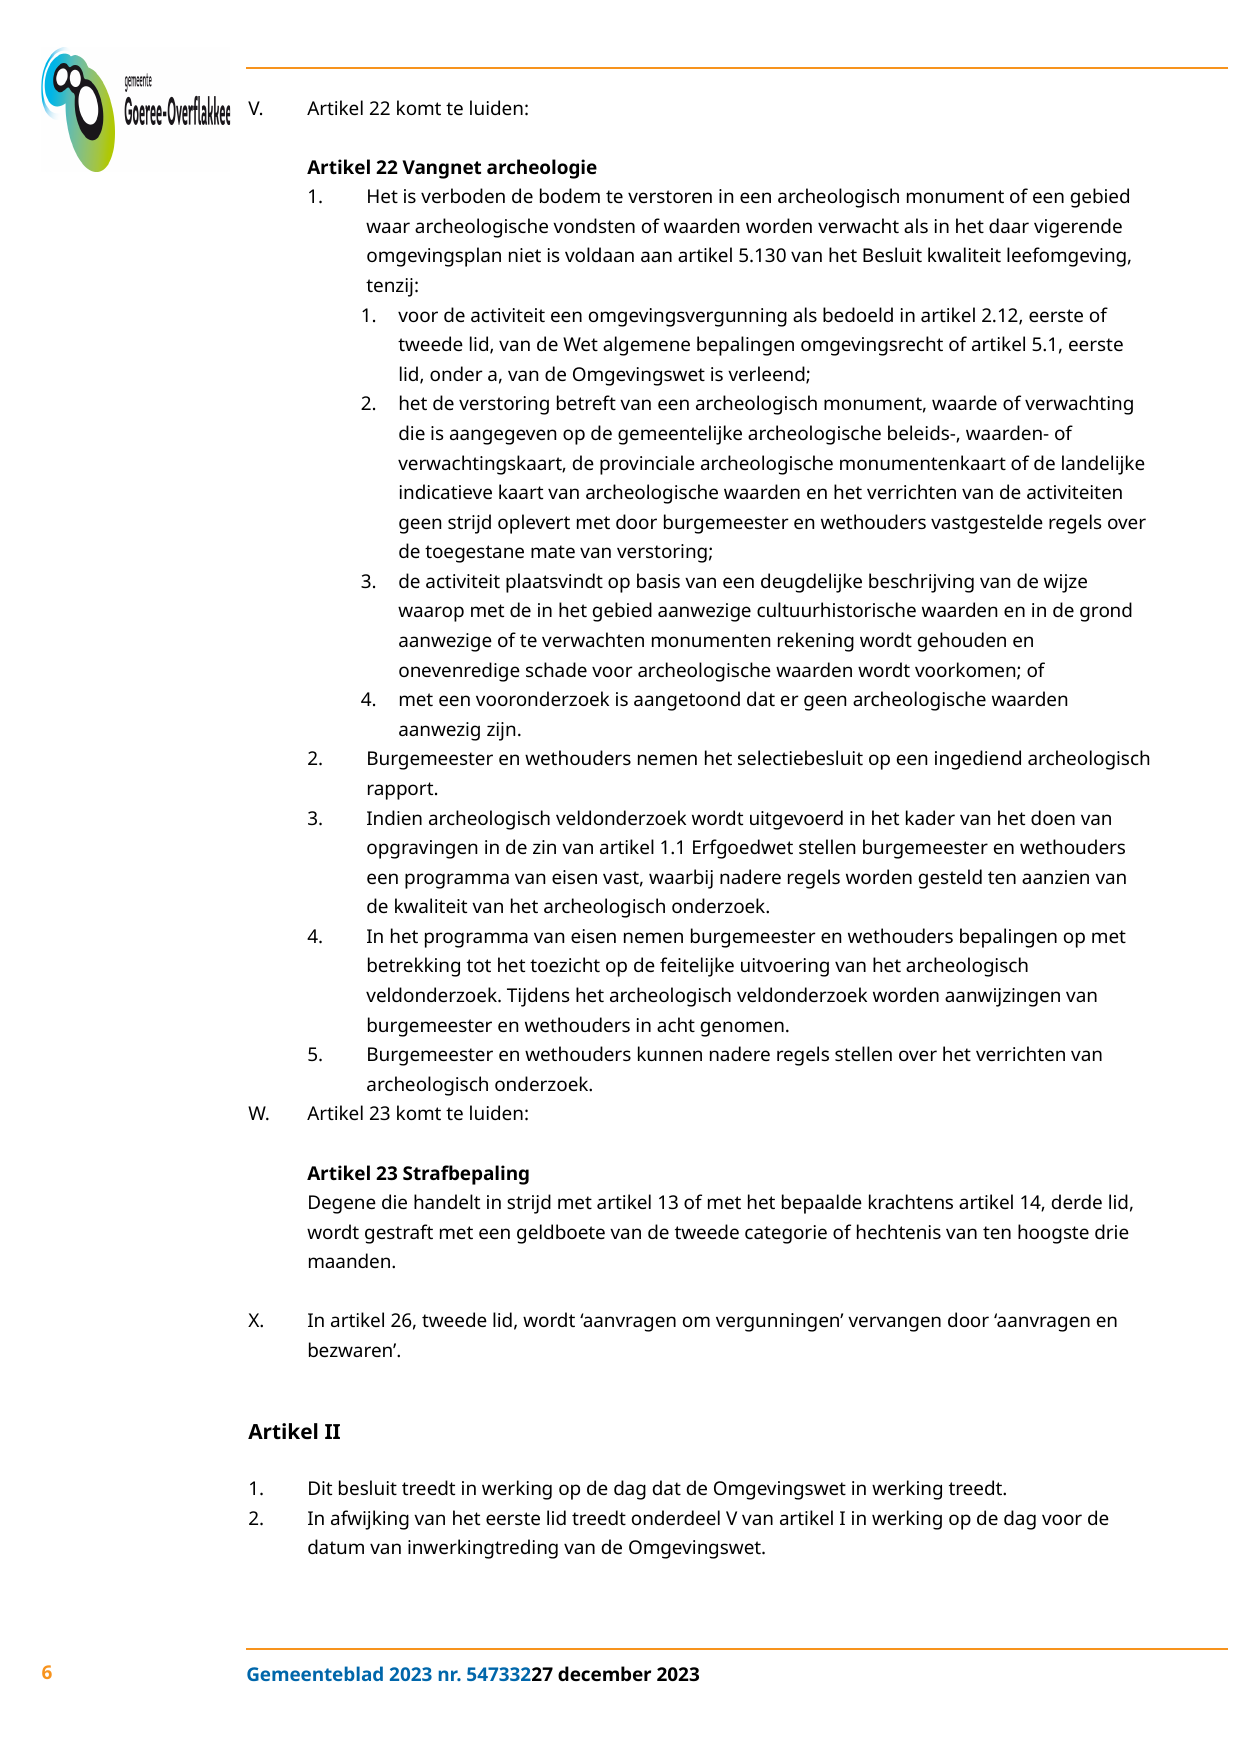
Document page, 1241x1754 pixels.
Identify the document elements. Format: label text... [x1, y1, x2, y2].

list Burgemeester en wethouders kunnen nadere regels stellen over het verrichten van archeologisch onderzoek. [307, 1041, 1152, 1097]
list In artikel 26, tweede lid, wordt ‘aanvragen om vergunningen’ vervangen door ‘aanvragen en bezwaren’. [248, 1308, 1152, 1363]
list Dit besluit treedt in werking op de dag dat de Omgevingswet in werking treedt. [248, 1475, 1152, 1501]
list Indien archeologisch veldonderzoek wordt uitgevoerd in het kader van het doen van opgravingen in de zin van artikel 1.1 Erfgoedwet stellen burgemeester en wethouders een programma van eisen vast, waarbij nadere regels worden gesteld ten aanzien van de kwaliteit van het archeologisch onderzoek. [307, 805, 1152, 919]
picture [41, 47, 231, 172]
list het de verstoring betreft van een archeologisch monument, waarde of verwachting die is aangegeven op de gemeentelijke archeologische beleids-, waarden- of verwachtingskaart, de provinciale archeologische monumentenkaart of de landelijke indicatieve kaart van archeologische waarden en het verrichten van de activiteiten geen strijd oplevert met door burgemeester en wethouders vastgestelde regels over de toegestane mate van verstoring; [361, 391, 1152, 564]
text Artikel II [248, 1417, 1152, 1446]
list voor de activiteit een omgevingsvergunning als bedoeld in artikel 2.12, eerste of tweede lid, van de Wet algemene bepalingen omgevingsrecht of artikel 5.1, eerste lid, onder a, van de Omgevingswet is verleend; [361, 302, 1152, 387]
list Artikel 22 Vangnet archeologie [248, 154, 1152, 180]
list Artikel 23 komt te luiden: [248, 1101, 1152, 1126]
list Degene die handelt in strijd met artikel 13 of met het bepaalde krachtens artikel 14, derde lid, wordt gestraft met een geldboete van de tweede categorie of hechtenis van ten hoogste drie maanden. [248, 1189, 1152, 1274]
list Burgemeester en wethouders nemen het selectiebesluit op een ingediend archeologisch rapport. [307, 746, 1152, 801]
list In het programma van eisen nemen burgemeester en wethouders bepalingen op met betrekking tot het toezicht op de feitelijke uitvoering van het archeologisch veldonderzoek. Tijdens het archeologisch veldonderzoek worden aanwijzingen van burgemeester en wethouders in acht genomen. [307, 923, 1152, 1038]
list met een vooronderzoek is aangetoond dat er geen archeologische waarden aanwezig zijn. [361, 686, 1152, 742]
list Artikel 22 komt te luiden: [248, 95, 1152, 121]
list de activiteit plaatsvindt op basis van een deugdelijke beschrijving van de wijze waarop met de in het gebied aanwezige cultuurhistorische waarden en in de grond aanwezige of te verwachten monumenten rekening wordt gehouden en onevenredige schade voor archeologische waarden wordt voorkomen; of [361, 568, 1152, 683]
list In afwijking van het eerste lid treedt onderdeel V van artikel I in werking op de dag voor de datum van inwerkingtreding van de Omgevingswet. [248, 1505, 1152, 1560]
list Het is verboden de bodem te verstoren in een archeologisch monument of een gebied waar archeologische vondsten of waarden worden verwacht als in het daar vigerende omgevingsplan niet is voldaan aan artikel 5.130 van het Besluit kwaliteit leefomgeving, tenzij: [307, 183, 1152, 298]
list Artikel 23 Strafbepaling [248, 1160, 1152, 1186]
